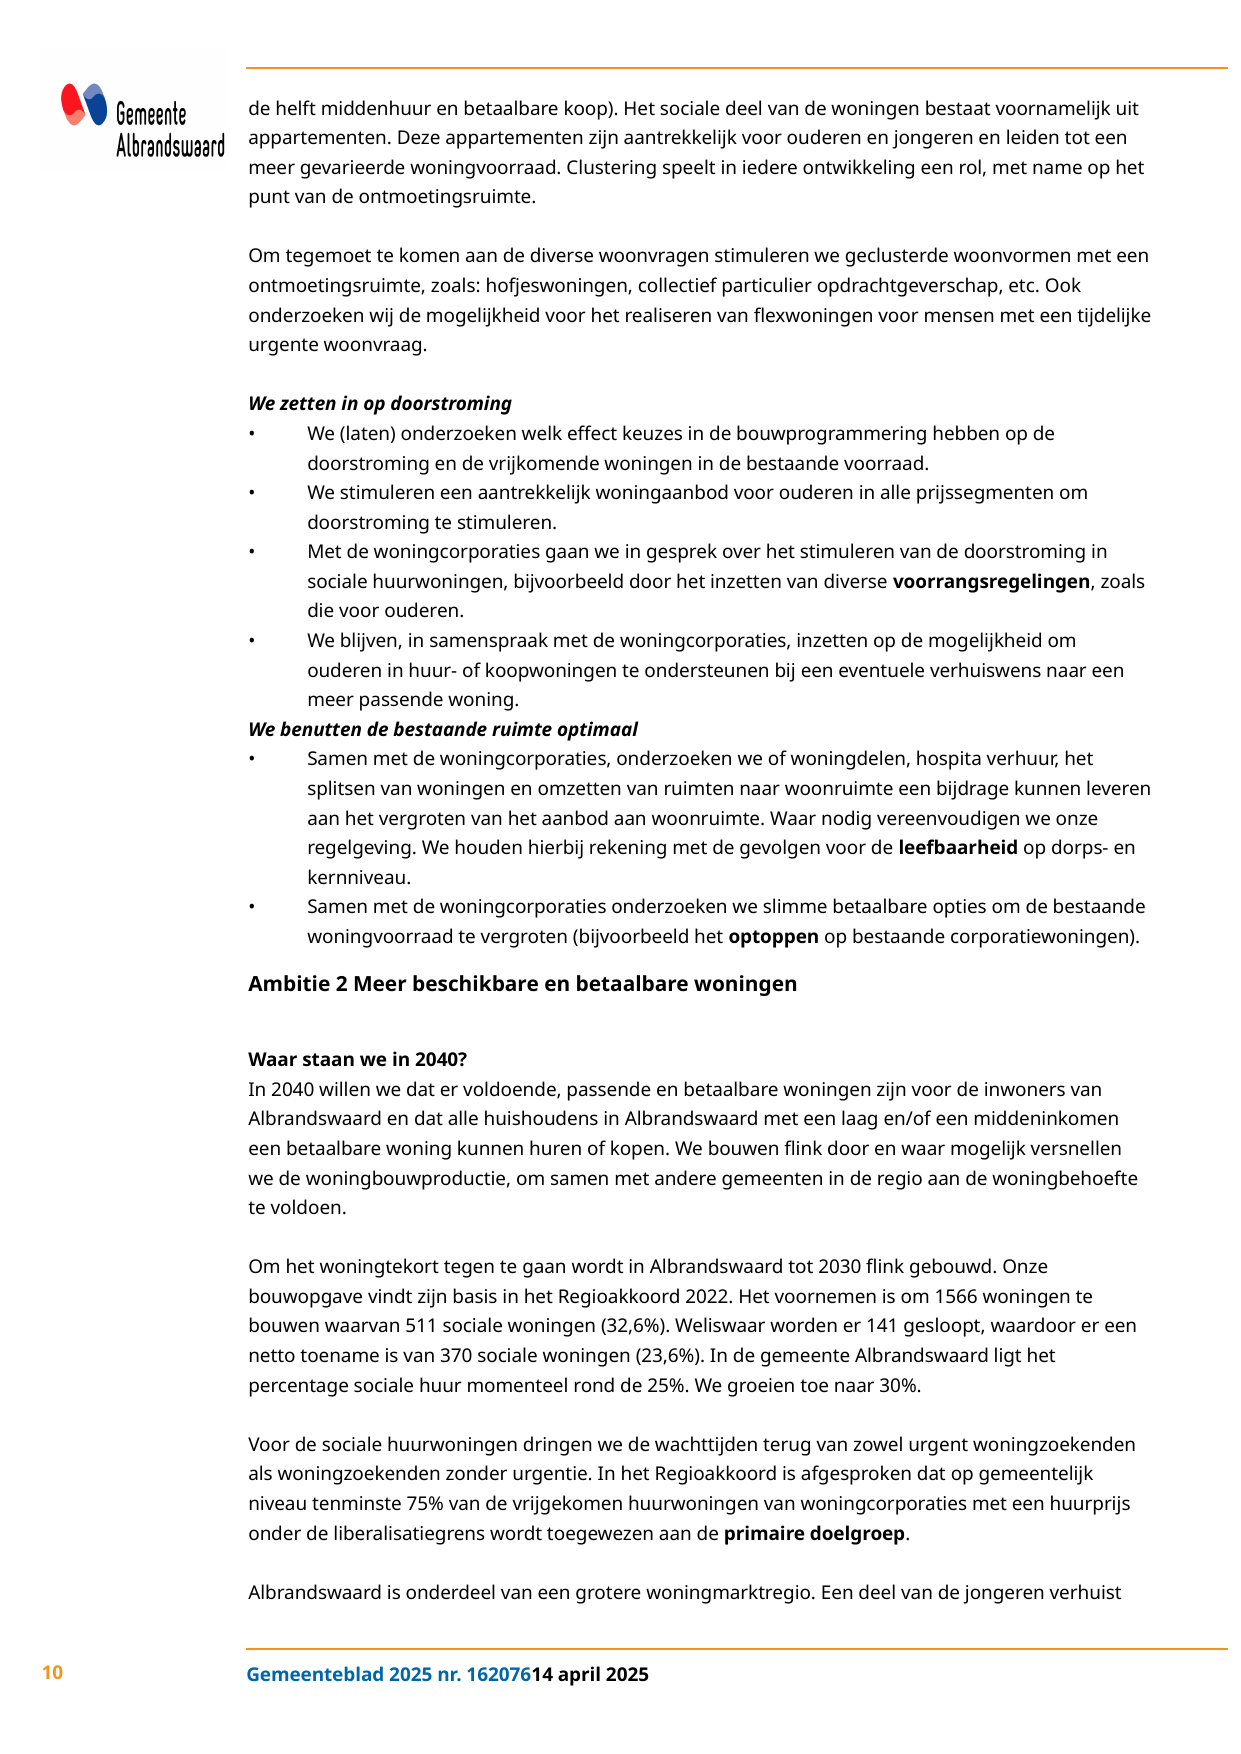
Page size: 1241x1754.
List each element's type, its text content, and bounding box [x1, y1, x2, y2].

list Met de woningcorporaties gaan we in gesprek over het stimuleren van de doorstroming in sociale huurwoningen, bijvoorbeeld door het inzetten van diverse voorrangsregelingen, zoals die voor ouderen. [248, 538, 1152, 623]
list We (laten) onderzoeken welk effect keuzes in de bouwprogrammering hebben op de doorstroming en de vrijkomende woningen in de bestaande voorraad. [248, 420, 1152, 476]
text We benutten de bestaande ruimte optimaal [248, 716, 1152, 742]
list Samen met de woningcorporaties onderzoeken we slimme betaalbare opties om de bestaande woningvoorraad te vergroten (bijvoorbeeld het optoppen op bestaande corporatiewoningen). [248, 893, 1152, 949]
text Waar staan we in 2040? [248, 1046, 1152, 1072]
text We zetten in op doorstroming [248, 391, 1152, 416]
text Om tegemoet te komen aan de diverse woonvragen stimuleren we geclusterde woonvormen met een ontmoetingsruimte, zoals: hofjeswoningen, collectief particulier opdrachtgeverschap, etc. Ook onderzoeken wij de mogelijkheid voor het realiseren van flexwoningen voor mensen met een tijdelijke urgente woonvraag. [248, 243, 1152, 357]
text de helft middenhuur en betaalbare koop). Het sociale deel van de woningen bestaat voornamelijk uit appartementen. Deze appartementen zijn aantrekkelijk voor ouderen en jongeren en leiden tot een meer gevarieerde woningvoorraad. Clustering speelt in iedere ontwikkeling een rol, met name op het punt van de ontmoetingsruimte. [248, 95, 1152, 209]
text Om het woningtekort tegen te gaan wordt in Albrandswaard tot 2030 flink gebouwd. Onze bouwopgave vindt zijn basis in het Regioakkoord 2022. Het voornemen is om 1566 woningen te bouwen waarvan 511 sociale woningen (32,6%). Weliswaar worden er 141 gesloopt, waardoor er een netto toename is van 370 sociale woningen (23,6%). In de gemeente Albrandswaard ligt het percentage sociale huur momenteel rond de 25%. We groeien toe naar 30%. [248, 1253, 1152, 1398]
text Ambitie 2 Meer beschikbare en betaalbare woningen [248, 969, 1152, 997]
text Voor de sociale huurwoningen dringen we de wachttijden terug van zowel urgent woningzoekenden als woningzoekenden zonder urgentie. In het Regioakkoord is afgesproken dat op gemeentelijk niveau tenminste 75% van de vrijgekomen huurwoningen van woningcorporaties met een huurprijs onder de liberalisatiegrens wordt toegewezen aan de primaire doelgroep. [248, 1431, 1152, 1546]
text Albrandswaard is onderdeel van een grotere woningmarktregio. Een deel van de jongeren verhuist [248, 1579, 1152, 1605]
text In 2040 willen we dat er voldoende, passende en betaalbare woningen zijn voor de inwoners van Albrandswaard en dat alle huishoudens in Albrandswaard met een laag en/of een middeninkomen een betaalbare woning kunnen huren of kopen. We bouwen flink door en waar mogelijk versnellen we de woningbouwproductie, om samen met andere gemeenten in de regio aan de woningbehoefte te voldoen. [248, 1076, 1152, 1220]
picture [41, 47, 231, 172]
list Samen met de woningcorporaties, onderzoeken we of woningdelen, hospita verhuur, het splitsen van woningen en omzetten van ruimten naar woonruimte een bijdrage kunnen leveren aan het vergroten van het aanbod aan woonruimte. Waar nodig vereenvoudigen we onze regelgeving. We houden hierbij rekening met de gevolgen voor de leefbaarheid op dorps- en kernniveau. [248, 746, 1152, 890]
list We blijven, in samenspraak met de woningcorporaties, inzetten op de mogelijkheid om ouderen in huur- of koopwoningen te ondersteunen bij een eventuele verhuiswens naar een meer passende woning. [248, 627, 1152, 712]
list We stimuleren een aantrekkelijk woningaanbod voor ouderen in alle prijssegmenten om doorstroming te stimuleren. [248, 479, 1152, 535]
